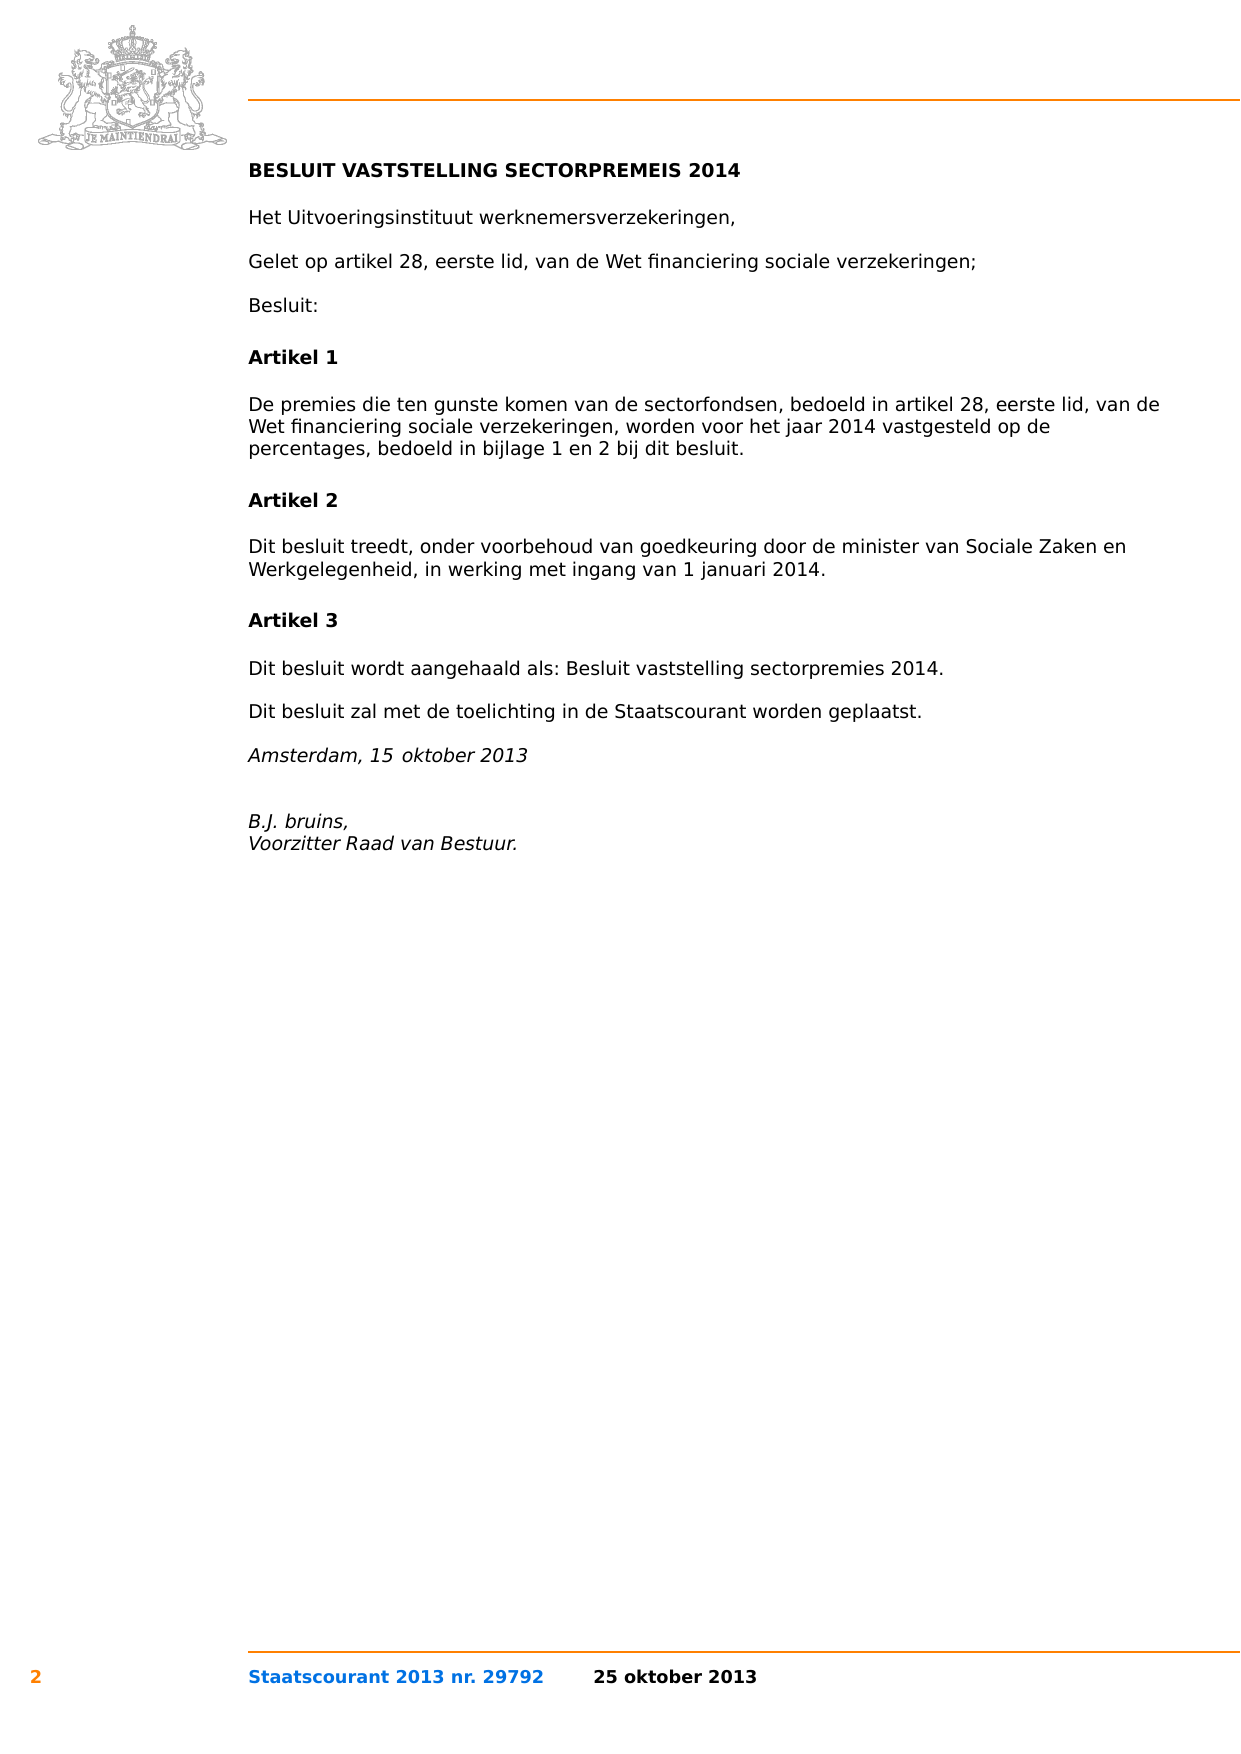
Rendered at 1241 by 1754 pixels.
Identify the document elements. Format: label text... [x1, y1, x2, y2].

text Dit besluit treedt, onder voorbehoud van goedkeuring door de minister van Sociale Zaken en Werkgelegenheid, in werking met ingang van 1 januari 2014. [248, 536, 1163, 580]
text Amsterdam, 15 oktober 2013 [248, 745, 1163, 767]
picture [38, 25, 227, 150]
text De premies die ten gunste komen van de sectorfondsen, bedoeld in artikel 28, eerste lid, van de Wet financiering sociale verzekeringen, worden voor het jaar 2014 vastgesteld op de percentages, bedoeld in bijlage 1 en 2 bij dit besluit. [248, 393, 1163, 459]
text Besluit: [248, 294, 1163, 317]
subtitle BESLUIT VASTSTELLING SECTORPREMEIS 2014 [248, 160, 1163, 182]
text B.J. bruins, Voorzitter Raad van Bestuur. [248, 789, 1163, 855]
text Dit besluit wordt aangehaald als: Besluit vaststelling sectorpremies 2014. [248, 657, 1163, 679]
subtitle Artikel 2 [248, 489, 1163, 511]
text Het Uitvoeringsinstituut werknemersverzekeringen, [248, 207, 1163, 229]
text Dit besluit zal met de toelichting in de Staatscourant worden geplaatst. [248, 701, 1163, 723]
subtitle Artikel 3 [248, 610, 1163, 632]
text Gelet op artikel 28, eerste lid, van de Wet financiering sociale verzekeringen; [248, 251, 1163, 273]
subtitle Artikel 1 [248, 347, 1163, 368]
